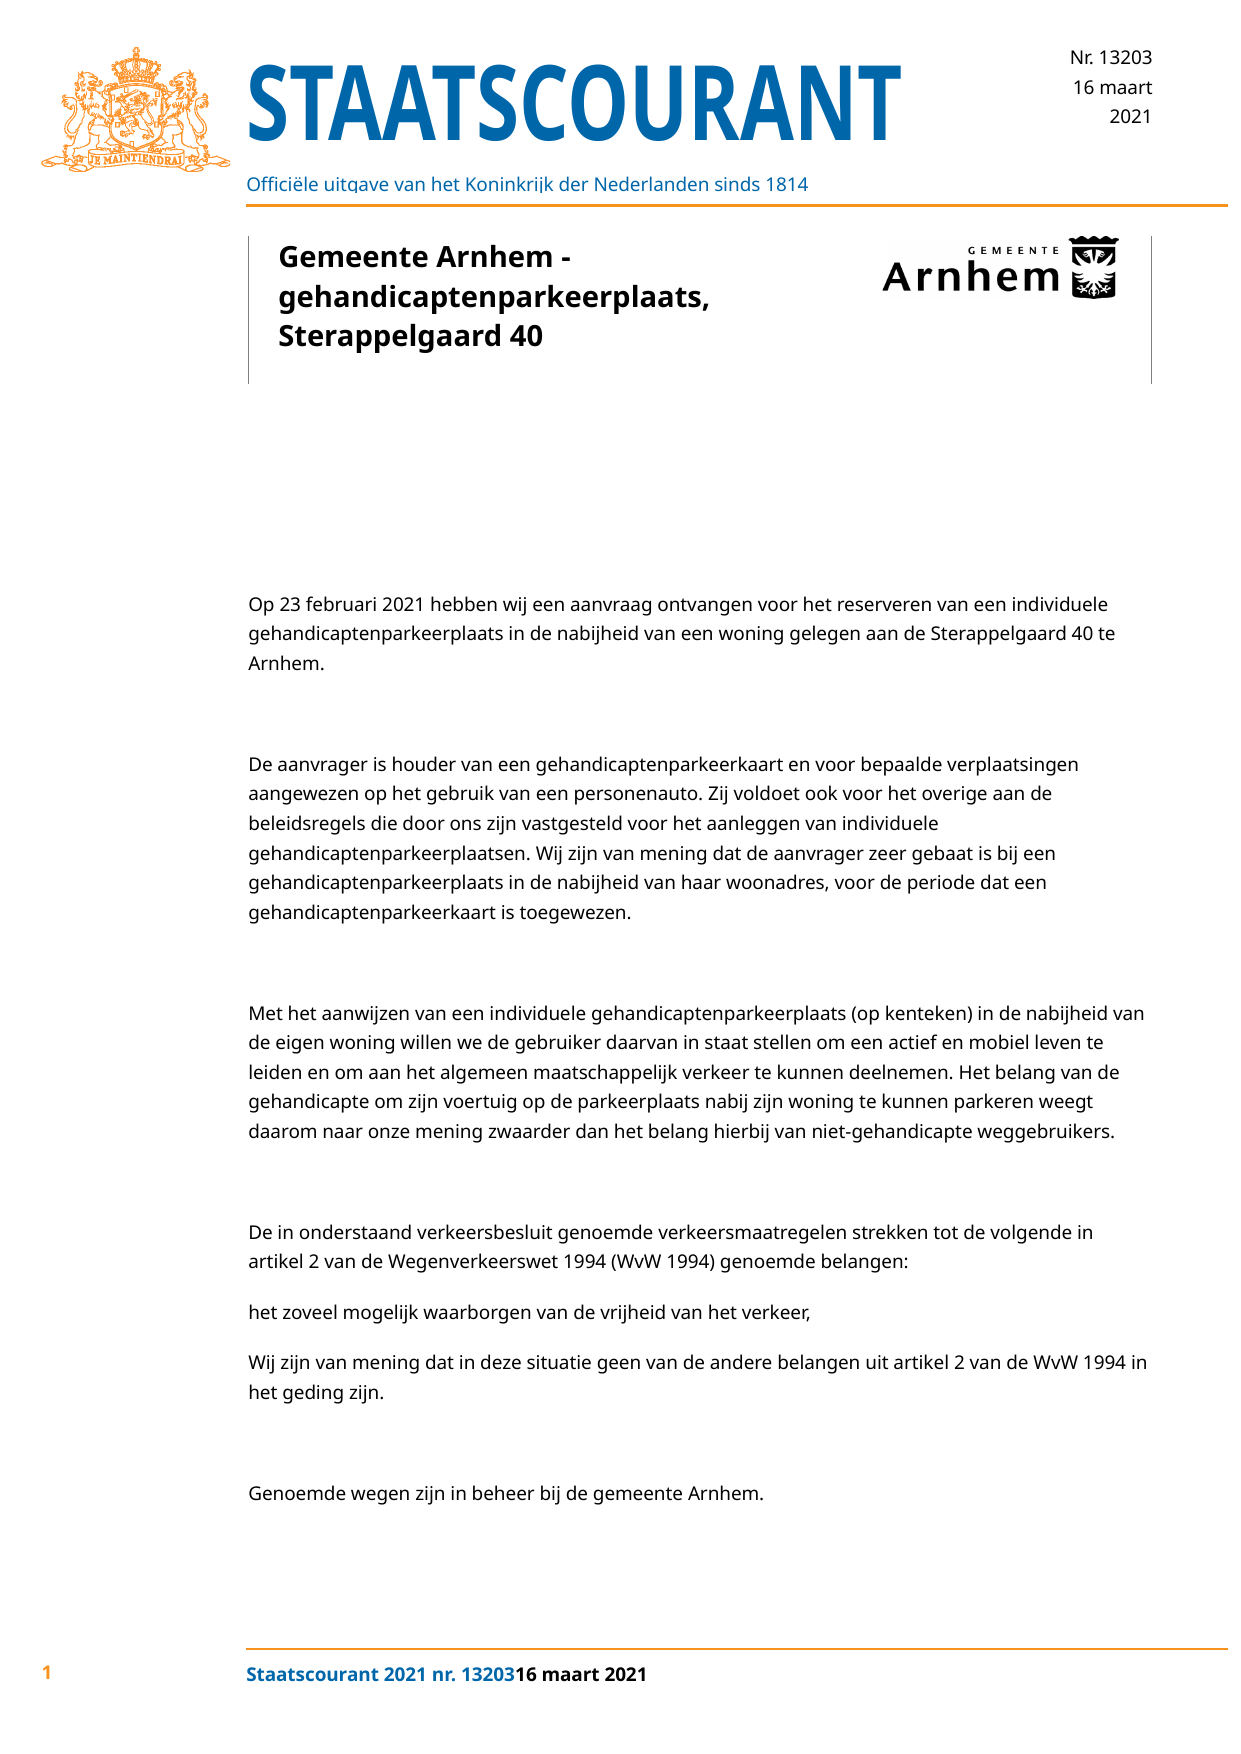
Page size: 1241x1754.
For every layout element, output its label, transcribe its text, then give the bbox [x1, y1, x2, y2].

table_header [850, 236, 1151, 384]
text het zoveel mogelijk waarborgen van de vrijheid van het verkeer, [248, 1299, 1152, 1324]
text Wij zijn van mening dat in deze situatie geen van de andere belangen uit artikel 2 van de WvW 1994 in het geding zijn. [248, 1349, 1152, 1404]
table_header Gemeente Arnhem - gehandicaptenparkeerplaats, Sterappelgaard 40 [249, 236, 850, 384]
text Genoemde wegen zijn in beheer bij de gemeente Arnhem. [248, 1480, 1152, 1505]
text De aanvrager is houder van een gehandicaptenparkeerkaart en voor bepaalde verplaatsingen aangewezen op het gebruik van een personenauto. Zij voldoet ook voor het overige aan de beleidsregels die door ons zijn vastgesteld voor het aanleggen van individuele gehandicaptenparkeerplaatsen. Wij zijn van mening dat de aanvrager zeer gebaat is bij een gehandicaptenparkeerplaats in de nabijheid van haar woonadres, voor de periode dat een gehandicaptenparkeerkaart is toegewezen. [248, 751, 1152, 924]
text De in onderstaand verkeersbesluit genoemde verkeersmaatregelen strekken tot de volgende in artikel 2 van de Wegenverkeerswet 1994 (WvW 1994) genoemde belangen: [248, 1219, 1152, 1274]
text Met het aanwijzen van een individuele gehandicaptenparkeerplaats (op kenteken) in de nabijheid van de eigen woning willen we de gebruiker daarvan in staat stellen om een actief en mobiel leven te leiden en om aan het algemeen maatschappelijk verkeer te kunnen deelnemen. Het belang van de gehandicapte om zijn voertuig op de parkeerplaats nabij zijn woning te kunnen parkeren weegt daarom naar onze mening zwaarder dan het belang hierbij van niet-gehandicapte weggebruikers. [248, 1000, 1152, 1144]
picture [882, 236, 1119, 299]
text Op 23 februari 2021 hebben wij een aanvraag ontvangen voor het reserveren van een individuele gehandicaptenparkeerplaats in de nabijheid van een woning gelegen aan de Sterappelgaard 40 te Arnhem. [248, 591, 1152, 676]
picture [41, 47, 231, 172]
